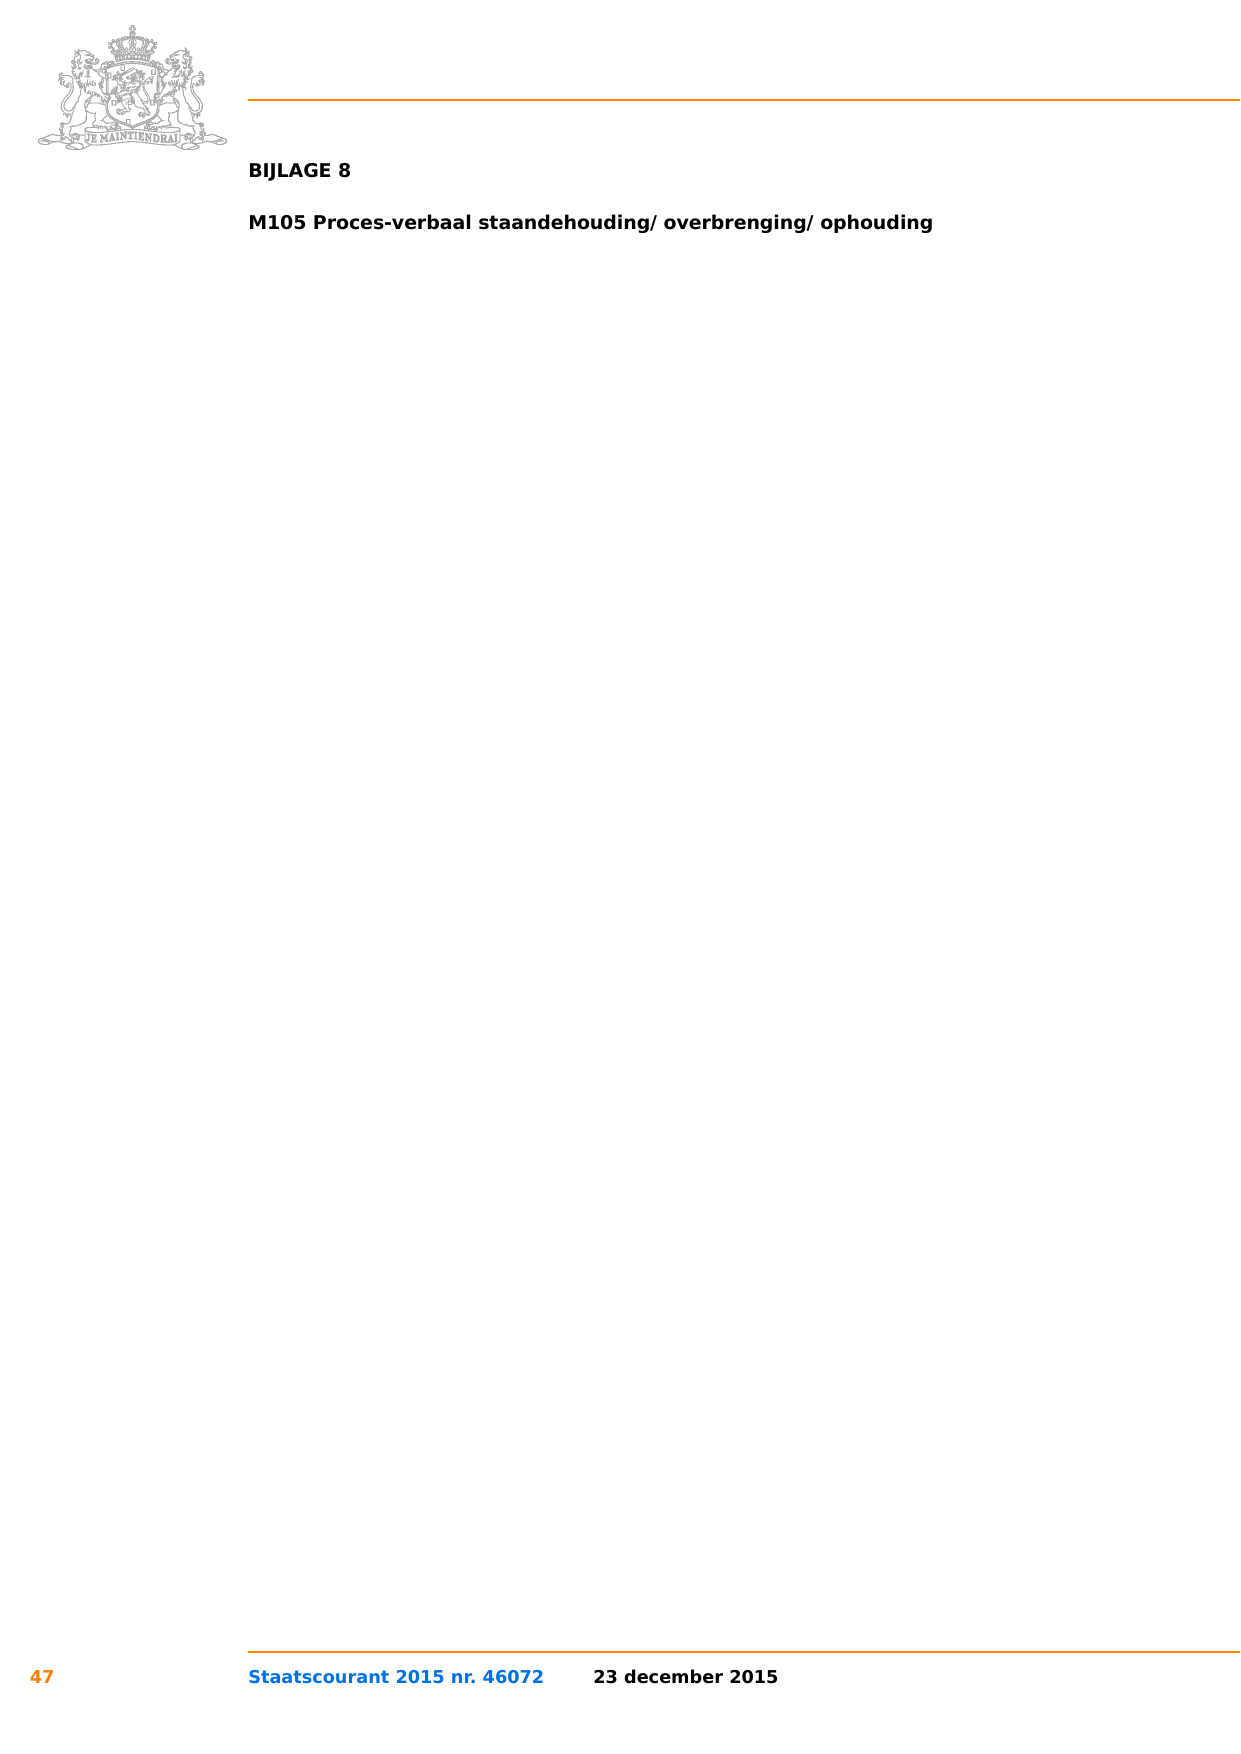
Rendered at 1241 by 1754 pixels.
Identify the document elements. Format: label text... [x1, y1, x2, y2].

picture [38, 25, 227, 150]
subtitle M105 Proces-verbaal staandehouding/ overbrenging/ ophouding [248, 212, 1163, 234]
subtitle BIJLAGE 8 [248, 160, 1163, 182]
